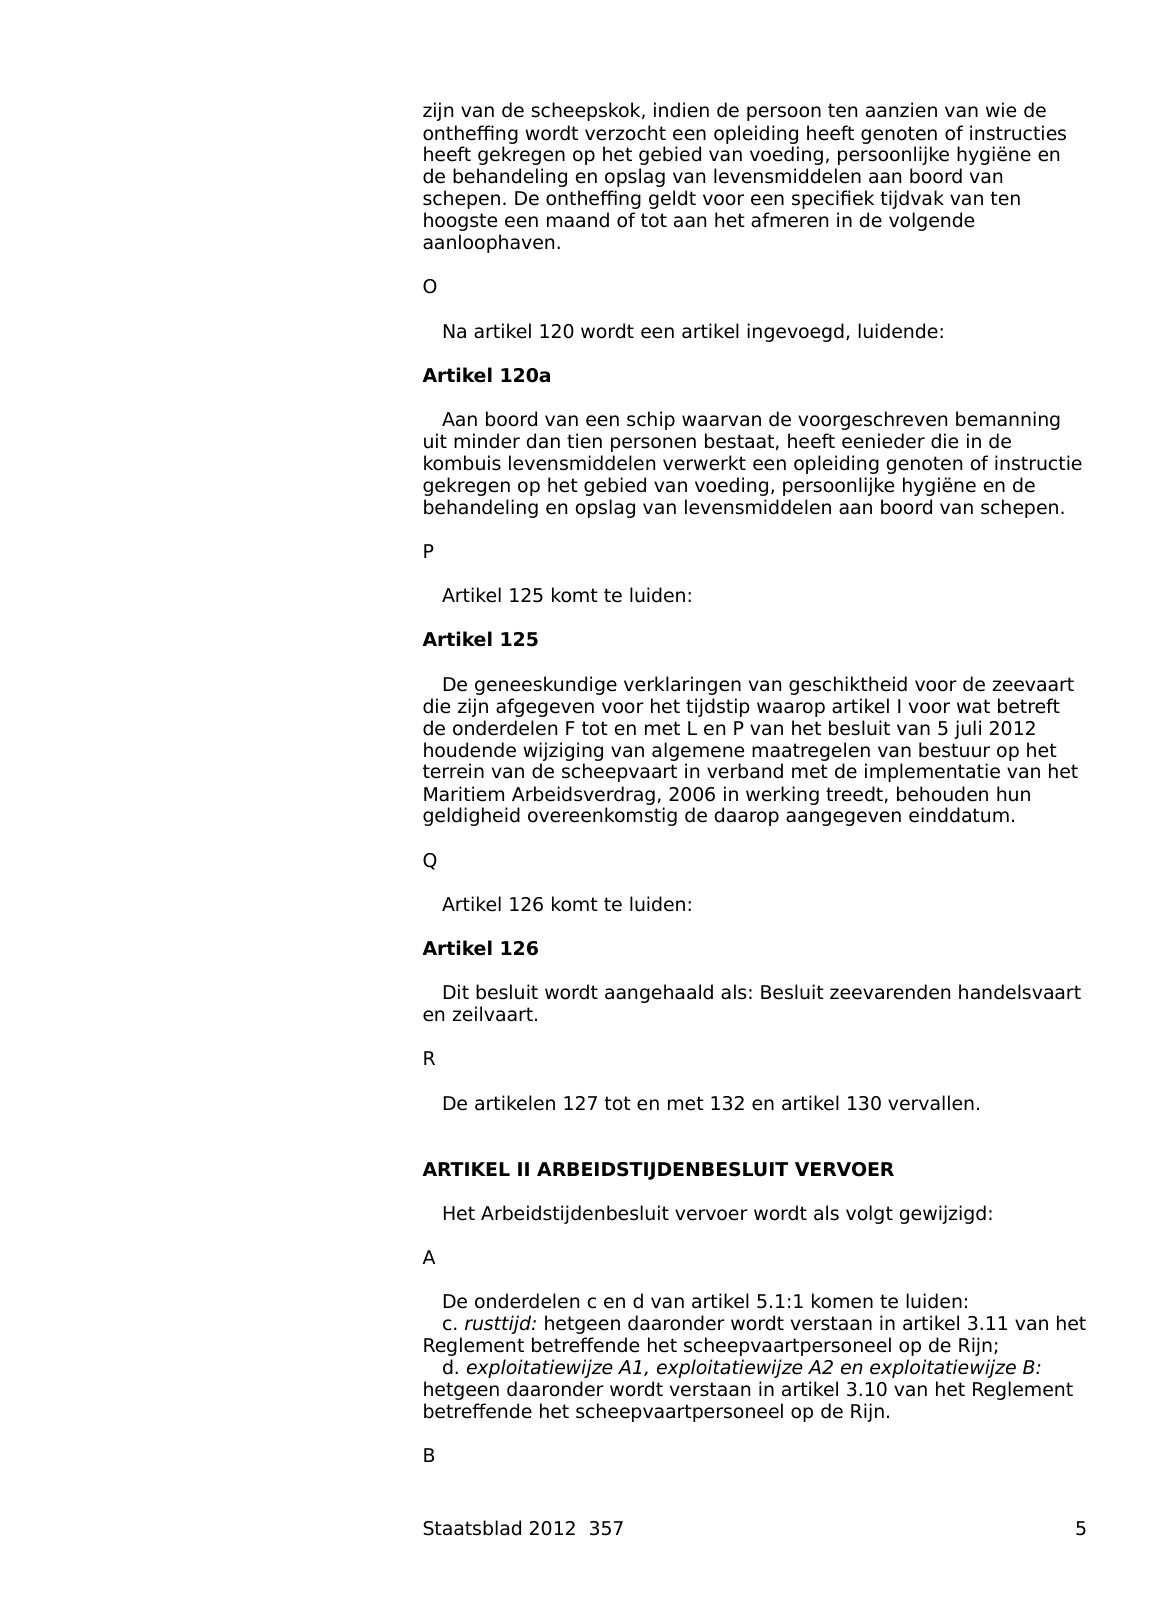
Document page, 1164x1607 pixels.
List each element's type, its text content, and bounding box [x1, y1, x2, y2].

text Dit besluit wordt aangehaald als: Besluit zeevarenden handelsvaart en zeilvaart. [422, 982, 1087, 1026]
text zijn van de scheepskok, indien de persoon ten aanzien van wie de ontheffing wordt verzocht een opleiding heeft genoten of instructies heeft gekregen op het gebied van voeding, persoonlijke hygiëne en de behandeling en opslag van levensmiddelen aan boord van schepen. De ontheffing geldt voor een specifiek tijdvak van ten hoogste een maand of tot aan het afmeren in de volgende aanloophaven. [422, 100, 1087, 254]
text Na artikel 120 wordt een artikel ingevoegd, luidende: [422, 321, 1087, 343]
text Het Arbeidstijdenbesluit vervoer wordt als volgt gewijzigd: [422, 1203, 1087, 1225]
text B [422, 1445, 1087, 1467]
text Q [422, 849, 1087, 872]
subtitle Artikel 125 [422, 629, 1087, 651]
text P [422, 541, 1087, 563]
text De onderdelen c en d van artikel 5.1:1 komen te luiden: [422, 1291, 1087, 1313]
subtitle ARTIKEL II ARBEIDSTIJDENBESLUIT VERVOER [422, 1159, 1087, 1181]
text De artikelen 127 tot en met 132 en artikel 130 vervallen. [422, 1092, 1087, 1114]
text R [422, 1048, 1087, 1070]
subtitle Artikel 126 [422, 938, 1087, 960]
text d. exploitatiewijze A1, exploitatiewijze A2 en exploitatiewijze B: hetgeen daaronder wordt verstaan in artikel 3.10 van het Reglement betreffende het scheepvaartpersoneel op de Rijn. [422, 1357, 1087, 1423]
subtitle Artikel 120a [422, 365, 1087, 387]
text c. rusttijd: hetgeen daaronder wordt verstaan in artikel 3.11 van het Reglement betreffende het scheepvaartpersoneel op de Rijn; [422, 1313, 1087, 1357]
text Aan boord van een schip waarvan de voorgeschreven bemanning uit minder dan tien personen bestaat, heeft eenieder die in de kombuis levensmiddelen verwerkt een opleiding genoten of instructie gekregen op het gebied van voeding, persoonlijke hygiëne en de behandeling en opslag van levensmiddelen aan boord van schepen. [422, 409, 1087, 519]
text A [422, 1247, 1087, 1269]
text Artikel 126 komt te luiden: [422, 894, 1087, 916]
text O [422, 276, 1087, 298]
text De geneeskundige verklaringen van geschiktheid voor de zeevaart die zijn afgegeven voor het tijdstip waarop artikel I voor wat betreft de onderdelen F tot en met L en P van het besluit van 5 juli 2012 houdende wijziging van algemene maatregelen van bestuur op het terrein van de scheepvaart in verband met de implementatie van het Maritiem Arbeidsverdrag, 2006 in werking treedt, behouden hun geldigheid overeenkomstig de daarop aangegeven einddatum. [422, 673, 1087, 827]
text Artikel 125 komt te luiden: [422, 585, 1087, 607]
